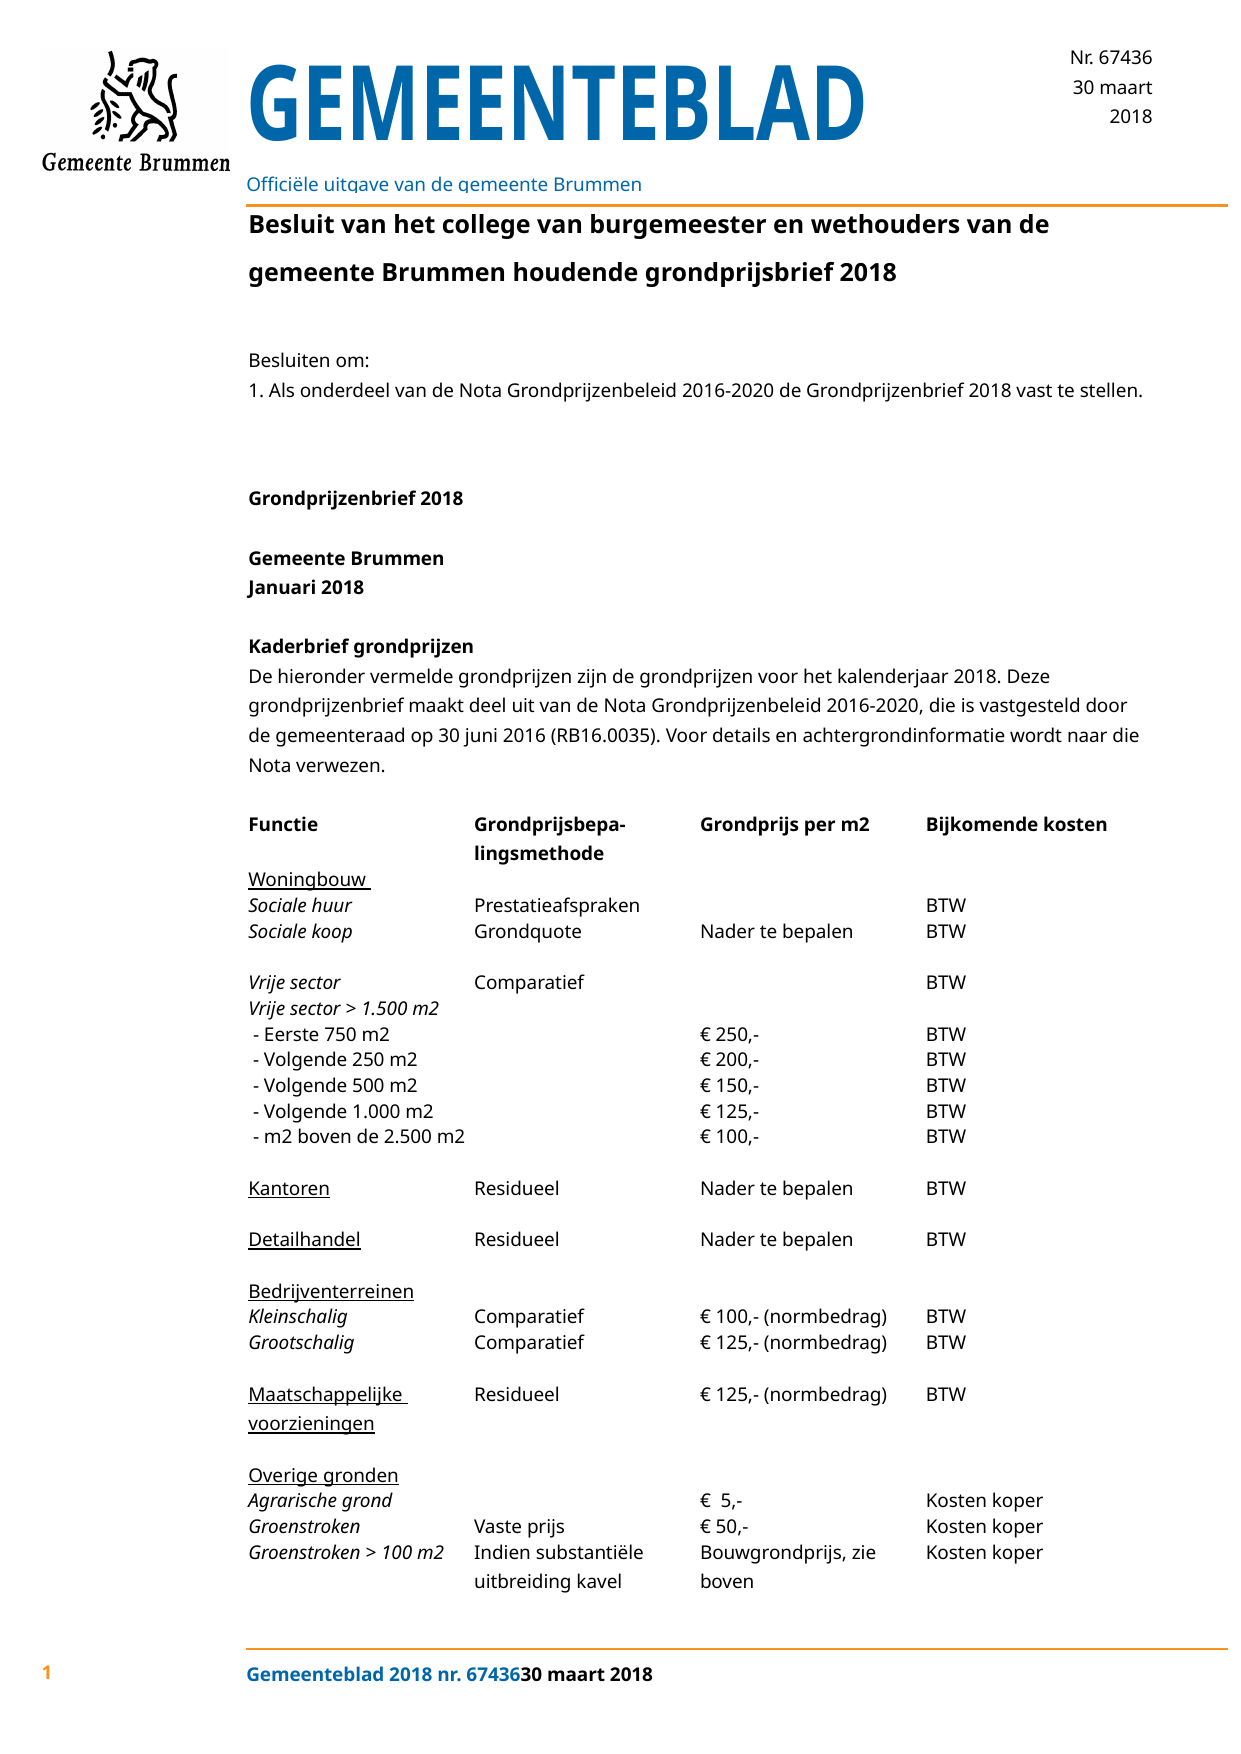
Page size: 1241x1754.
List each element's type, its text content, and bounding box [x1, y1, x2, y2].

table_cell Residueel [474, 1175, 700, 1201]
text De hieronder vermelde grondprijzen zijn de grondprijzen voor het kalenderjaar 2018. Deze grondprijzenbrief maakt deel uit van de Nota Grondprijzenbeleid 2016-2020, die is vastgesteld door de gemeenteraad op 30 juni 2016 (RB16.0035). Voor details en achtergrondinformatie wordt naar die Nota verwezen. [248, 663, 1152, 777]
table_cell [248, 1355, 474, 1381]
table_cell [474, 1072, 700, 1098]
table_cell [700, 944, 926, 969]
table_cell € 5,- [700, 1488, 926, 1513]
table_cell € 100,- [700, 1124, 926, 1149]
table_cell € 100,- (normbedrag) [700, 1304, 926, 1329]
table_cell Comparatief [474, 1304, 700, 1329]
table_cell [926, 1278, 1152, 1304]
table_cell € 250,- [700, 1021, 926, 1046]
table_cell [700, 995, 926, 1021]
table_cell [474, 1436, 700, 1462]
text Januari 2018 [248, 574, 1152, 600]
table_cell [700, 1355, 926, 1381]
table_cell [926, 866, 1152, 892]
table_cell Nader te bepalen [700, 1227, 926, 1252]
table_cell [700, 1278, 926, 1304]
table_cell Groenstroken > 100 m2 [248, 1539, 474, 1594]
table_cell [474, 1252, 700, 1278]
table_cell BTW [926, 969, 1152, 995]
table_cell - Volgende 500 m2 [248, 1072, 474, 1098]
table_cell [700, 866, 926, 892]
table_cell [926, 1355, 1152, 1381]
text Gemeente Brummen [248, 545, 1152, 570]
table_cell Comparatief [474, 969, 700, 995]
picture [41, 47, 231, 172]
table_cell Bouwgrondprijs, zie boven [700, 1539, 926, 1594]
table_header Grondprijs per m2 [700, 811, 926, 866]
table_header Bijkomende kosten [926, 811, 1152, 866]
table_cell Kantoren [248, 1175, 474, 1201]
table_cell BTW [926, 1124, 1152, 1149]
table_header Functie [248, 811, 474, 866]
table_cell BTW [926, 1330, 1152, 1355]
table_cell [700, 1201, 926, 1227]
table_cell BTW [926, 1304, 1152, 1329]
table_cell [700, 1149, 926, 1175]
table_cell Grootschalig [248, 1330, 474, 1355]
table_cell Vrije sector > 1.500 m2 [248, 995, 474, 1021]
table_cell Vrije sector [248, 969, 474, 995]
table_cell Nader te bepalen [700, 918, 926, 943]
table_cell Kosten koper [926, 1514, 1152, 1539]
table_cell € 50,- [700, 1514, 926, 1539]
table_cell BTW [926, 892, 1152, 918]
table_cell Comparatief [474, 1330, 700, 1355]
table_cell BTW [926, 1227, 1152, 1252]
text Besluit van het college van burgemeester en wethouders van de gemeente Brummen houdende grondprijsbrief 2018 [248, 207, 1152, 288]
table_cell Kosten koper [926, 1488, 1152, 1513]
table_cell Maatschappelijke voorzieningen [248, 1381, 474, 1436]
table_cell [474, 944, 700, 969]
table_cell Residueel [474, 1227, 700, 1252]
table_cell [926, 1436, 1152, 1462]
table_cell [700, 1462, 926, 1488]
table_cell BTW [926, 1072, 1152, 1098]
table_cell [700, 1436, 926, 1462]
table_cell [474, 866, 700, 892]
table_cell [474, 995, 700, 1021]
table_cell [248, 1149, 474, 1175]
table_cell Kosten koper [926, 1539, 1152, 1594]
table_cell Nader te bepalen [700, 1175, 926, 1201]
table_cell [926, 1149, 1152, 1175]
table_cell [248, 944, 474, 969]
table_cell - Volgende 1.000 m2 [248, 1098, 474, 1124]
table_header Grondprijsbepa- lingsmethode [474, 811, 700, 866]
table_cell [474, 1098, 700, 1124]
table_cell BTW [926, 918, 1152, 943]
table_cell [248, 1201, 474, 1227]
table_cell Indien substantiële uitbreiding kavel [474, 1539, 700, 1594]
table_cell Groenstroken [248, 1514, 474, 1539]
table_cell [474, 1149, 700, 1175]
table_cell [926, 995, 1152, 1021]
table_cell [926, 944, 1152, 969]
table_cell Woningbouw [248, 866, 474, 892]
table_cell Grondquote [474, 918, 700, 943]
table_cell [700, 1252, 926, 1278]
table_cell Residueel [474, 1381, 700, 1436]
table_cell [248, 1436, 474, 1462]
table_cell [248, 1252, 474, 1278]
table_cell Prestatieafspraken [474, 892, 700, 918]
table_cell € 200,- [700, 1046, 926, 1072]
table_cell [474, 1278, 700, 1304]
table_cell [926, 1462, 1152, 1488]
table_cell - Eerste 750 m2 [248, 1021, 474, 1046]
table_cell BTW [926, 1098, 1152, 1124]
table_cell BTW [926, 1175, 1152, 1201]
table_cell Bedrijventerreinen [248, 1278, 474, 1304]
table_cell - m2 boven de 2.500 m2 [248, 1124, 474, 1149]
table_cell Kleinschalig [248, 1304, 474, 1329]
table_cell € 125,- (normbedrag) [700, 1381, 926, 1436]
table_cell [926, 1201, 1152, 1227]
table_cell [474, 1021, 700, 1046]
table_cell € 150,- [700, 1072, 926, 1098]
table_cell [700, 892, 926, 918]
table_cell Vaste prijs [474, 1514, 700, 1539]
table_cell - Volgende 250 m2 [248, 1046, 474, 1072]
table_cell Sociale koop [248, 918, 474, 943]
table_cell Overige gronden [248, 1462, 474, 1488]
table_cell [474, 1462, 700, 1488]
table_cell [474, 1124, 700, 1149]
text Grondprijzenbrief 2018 [248, 486, 1152, 511]
table_cell Detailhandel [248, 1227, 474, 1252]
table_cell [474, 1488, 700, 1513]
table_cell [700, 969, 926, 995]
table_cell € 125,- [700, 1098, 926, 1124]
text 1. Als onderdeel van de Nota Grondprijzenbeleid 2016-2020 de Grondprijzenbrief 2018 vast te stellen. [248, 377, 1152, 403]
table_cell € 125,- (normbedrag) [700, 1330, 926, 1355]
table_cell Agrarische grond [248, 1488, 474, 1513]
table_cell [474, 1046, 700, 1072]
table_cell [474, 1201, 700, 1227]
table_cell [474, 1355, 700, 1381]
table_cell Sociale huur [248, 892, 474, 918]
table_cell BTW [926, 1381, 1152, 1436]
text Besluiten om: [248, 347, 1152, 373]
table_cell BTW [926, 1046, 1152, 1072]
table_cell [926, 1252, 1152, 1278]
text Kaderbrief grondprijzen [248, 633, 1152, 659]
table_cell BTW [926, 1021, 1152, 1046]
